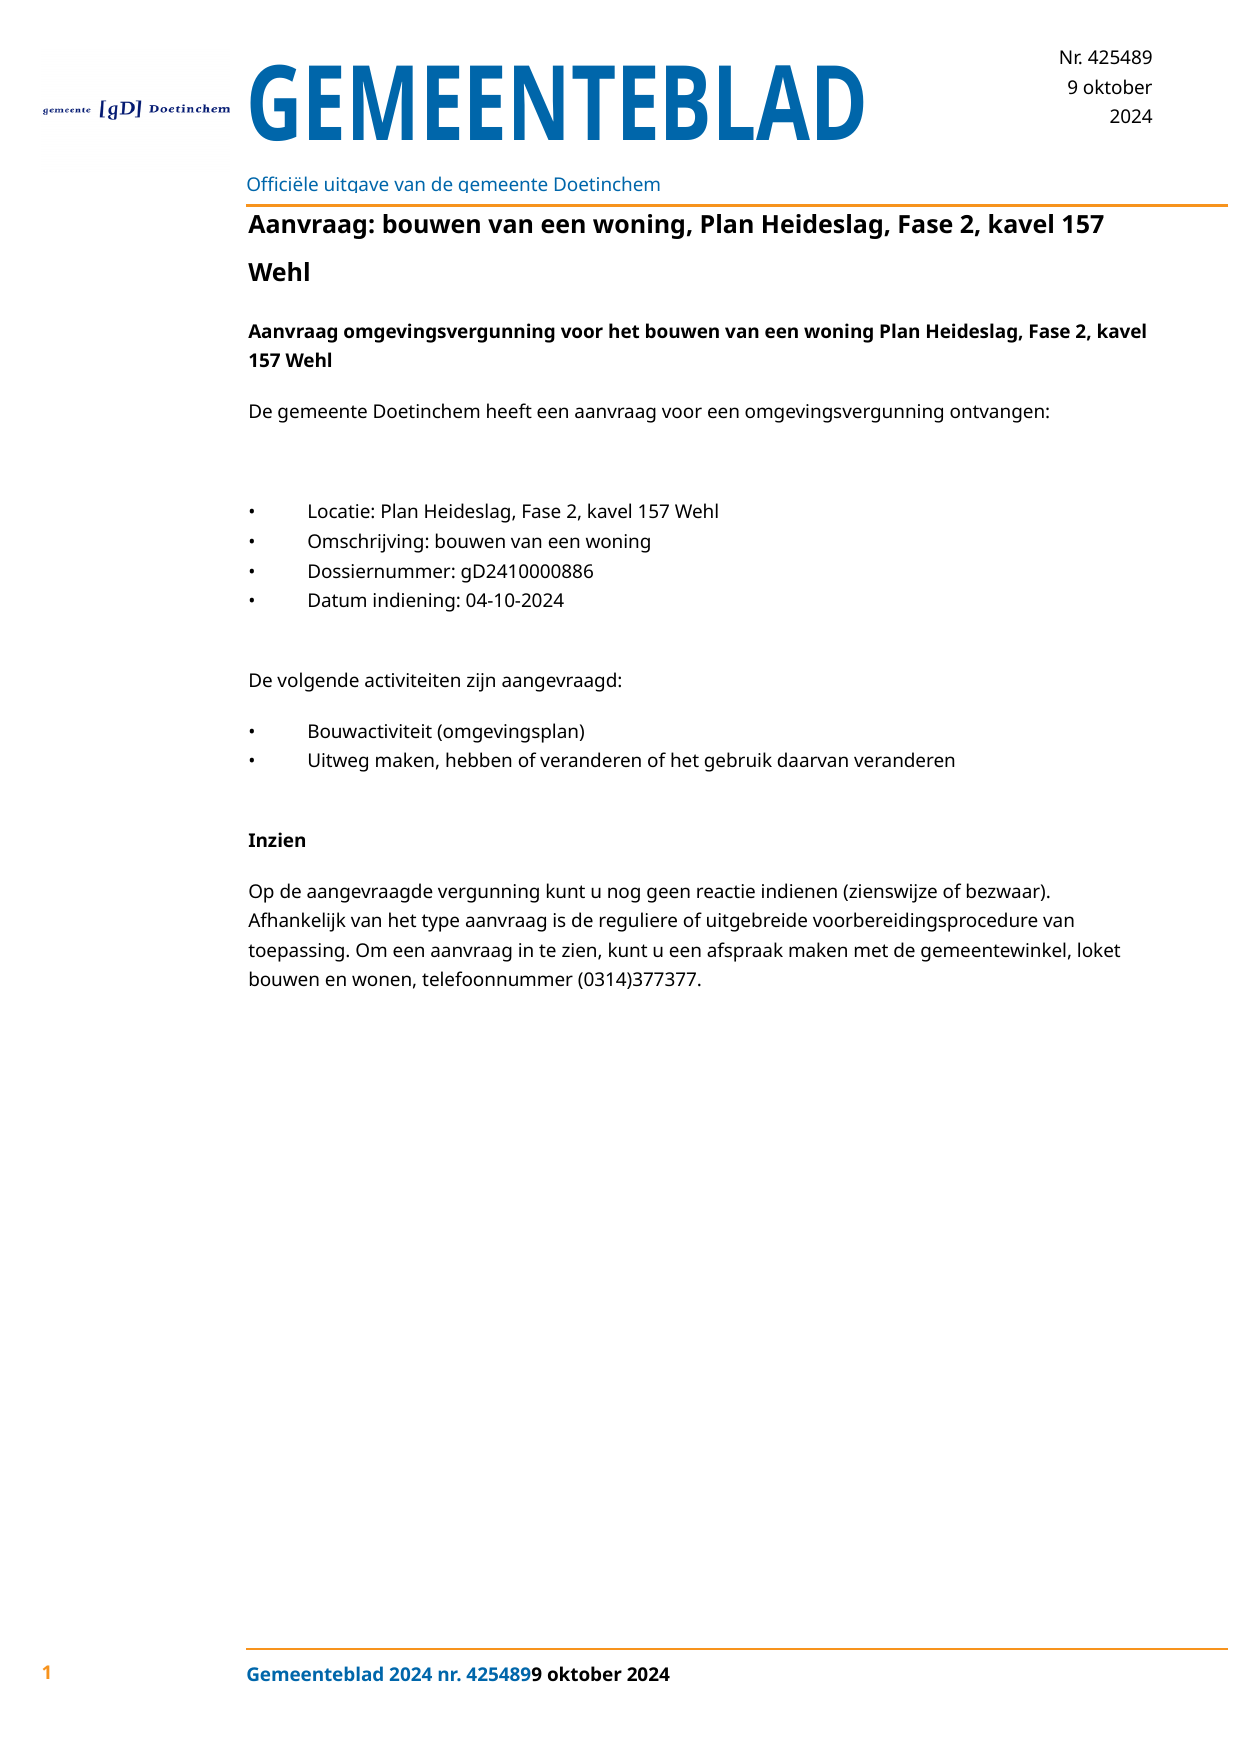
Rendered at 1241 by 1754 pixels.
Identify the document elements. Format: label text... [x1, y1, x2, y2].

list Dossiernummer: gD2410000886 [248, 558, 1152, 584]
text De gemeente Doetinchem heeft een aanvraag voor een omgevingsvergunning ontvangen: [248, 398, 1152, 424]
picture [41, 47, 231, 172]
text De volgende activiteiten zijn aangevraagd: [248, 667, 1152, 693]
text Aanvraag omgevingsvergunning voor het bouwen van een woning Plan Heideslag, Fase 2, kavel 157 Wehl [248, 318, 1152, 373]
text Op de aangevraagde vergunning kunt u nog geen reactie indienen (zienswijze of bezwaar). Afhankelijk van het type aanvraag is de reguliere of uitgebreide voorbereidingsprocedure van toepassing. Om een aanvraag in te zien, kunt u een afspraak maken met de gemeentewinkel, loket bouwen en wonen, telefoonnummer (0314)377377. [248, 878, 1152, 992]
list Omschrijving: bouwen van een woning [248, 528, 1152, 554]
list Uitweg maken, hebben of veranderen of het gebruik daarvan veranderen [248, 747, 1152, 773]
list Locatie: Plan Heideslag, Fase 2, kavel 157 Wehl [248, 499, 1152, 524]
text Aanvraag: bouwen van een woning, Plan Heideslag, Fase 2, kavel 157 Wehl [248, 207, 1152, 288]
list Datum indiening: 04-10-2024 [248, 587, 1152, 613]
text Inzien [248, 827, 1152, 853]
list Bouwactiviteit (omgevingsplan) [248, 718, 1152, 744]
